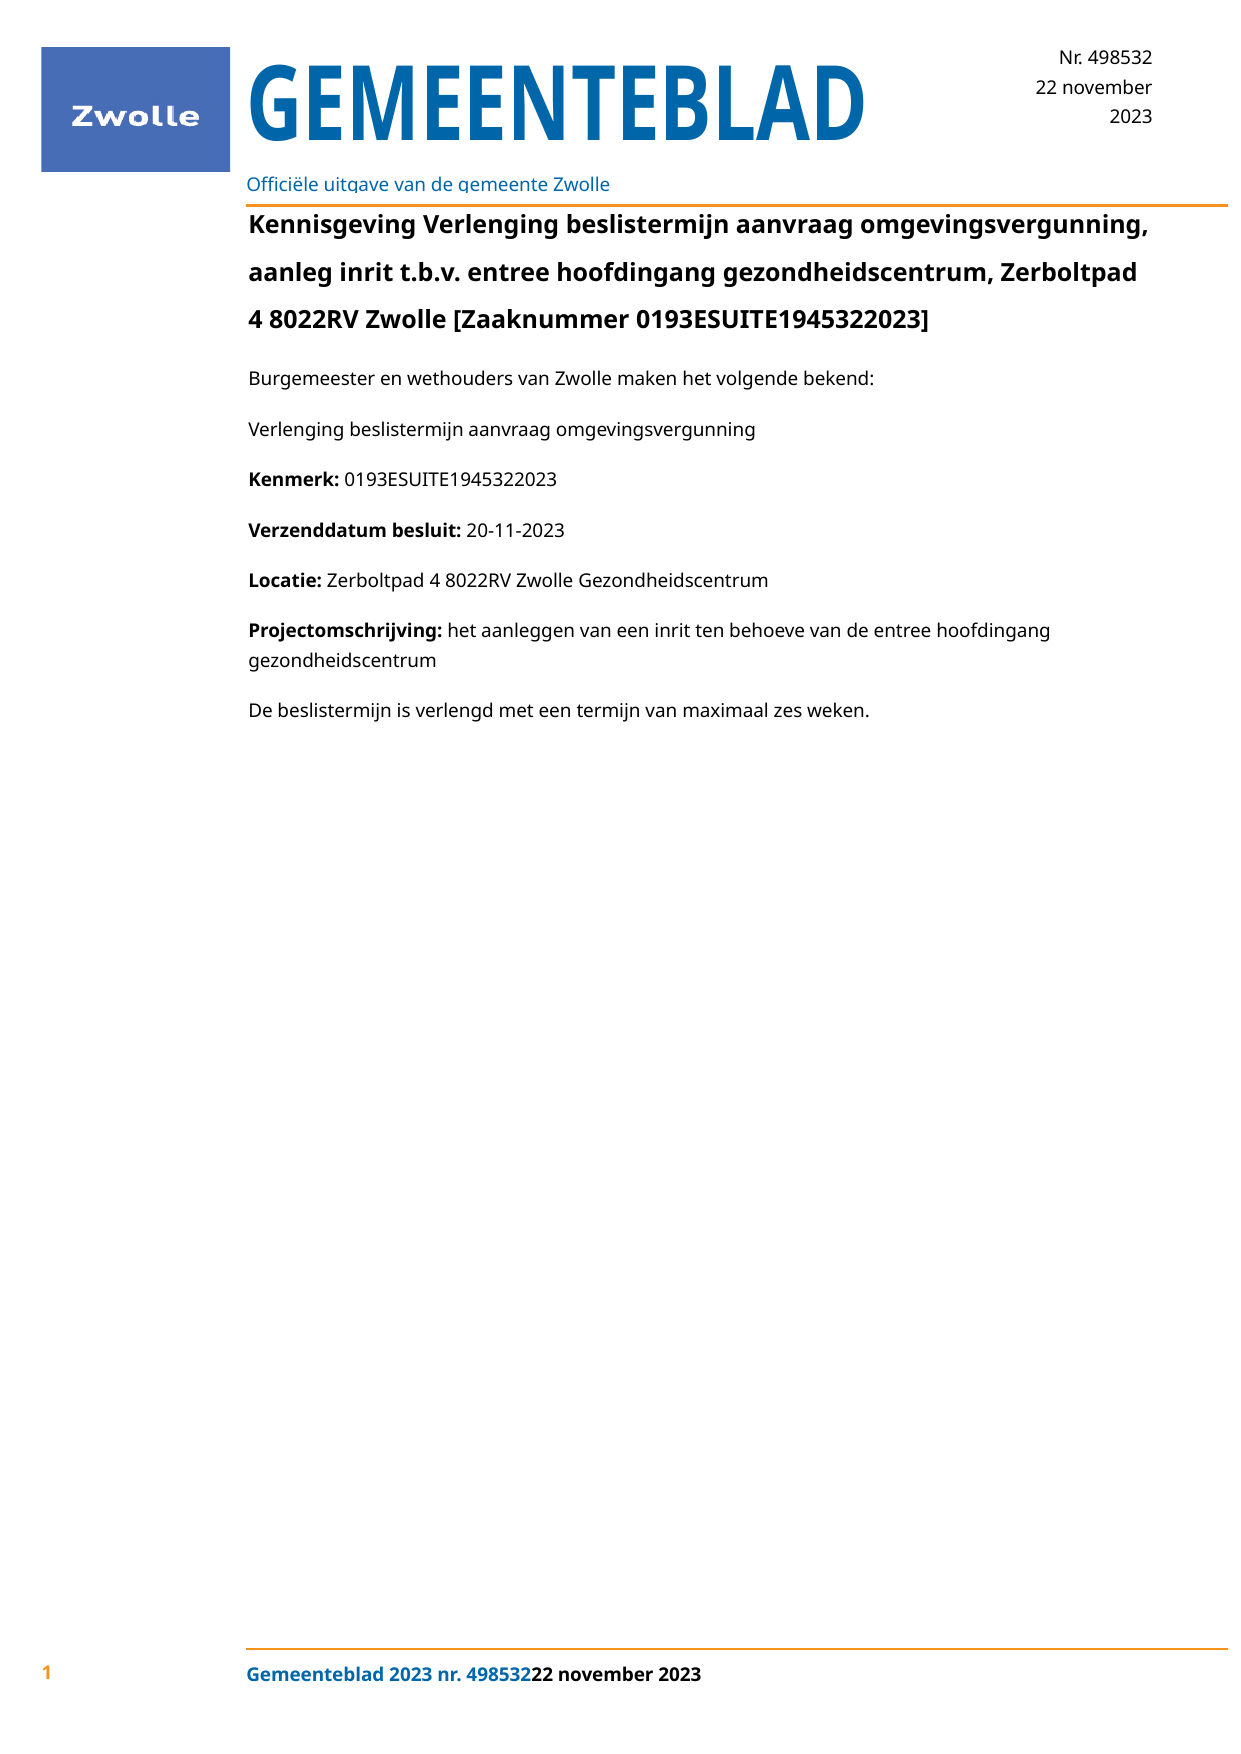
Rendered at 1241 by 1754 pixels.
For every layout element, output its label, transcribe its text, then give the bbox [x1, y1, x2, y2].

text Kenmerk: 0193ESUITE1945322023 [248, 466, 1152, 492]
text Kennisgeving Verlenging beslistermijn aanvraag omgevingsvergunning, aanleg inrit t.b.v. entree hoofdingang gezondheidscentrum, Zerboltpad 4 8022RV Zwolle [Zaaknummer 0193ESUITE1945322023] [248, 207, 1152, 336]
text Verzenddatum besluit: 20-11-2023 [248, 517, 1152, 542]
text Verlenging beslistermijn aanvraag omgevingsvergunning [248, 416, 1152, 442]
text Projectomschrijving: het aanleggen van een inrit ten behoeve van de entree hoofdingang gezondheidscentrum [248, 618, 1152, 673]
text De beslistermijn is verlengd met een termijn van maximaal zes weken. [248, 698, 1152, 723]
text Burgemeester en wethouders van Zwolle maken het volgende bekend: [248, 366, 1152, 391]
text Locatie: Zerboltpad 4 8022RV Zwolle Gezondheidscentrum [248, 567, 1152, 593]
picture [41, 47, 231, 172]
